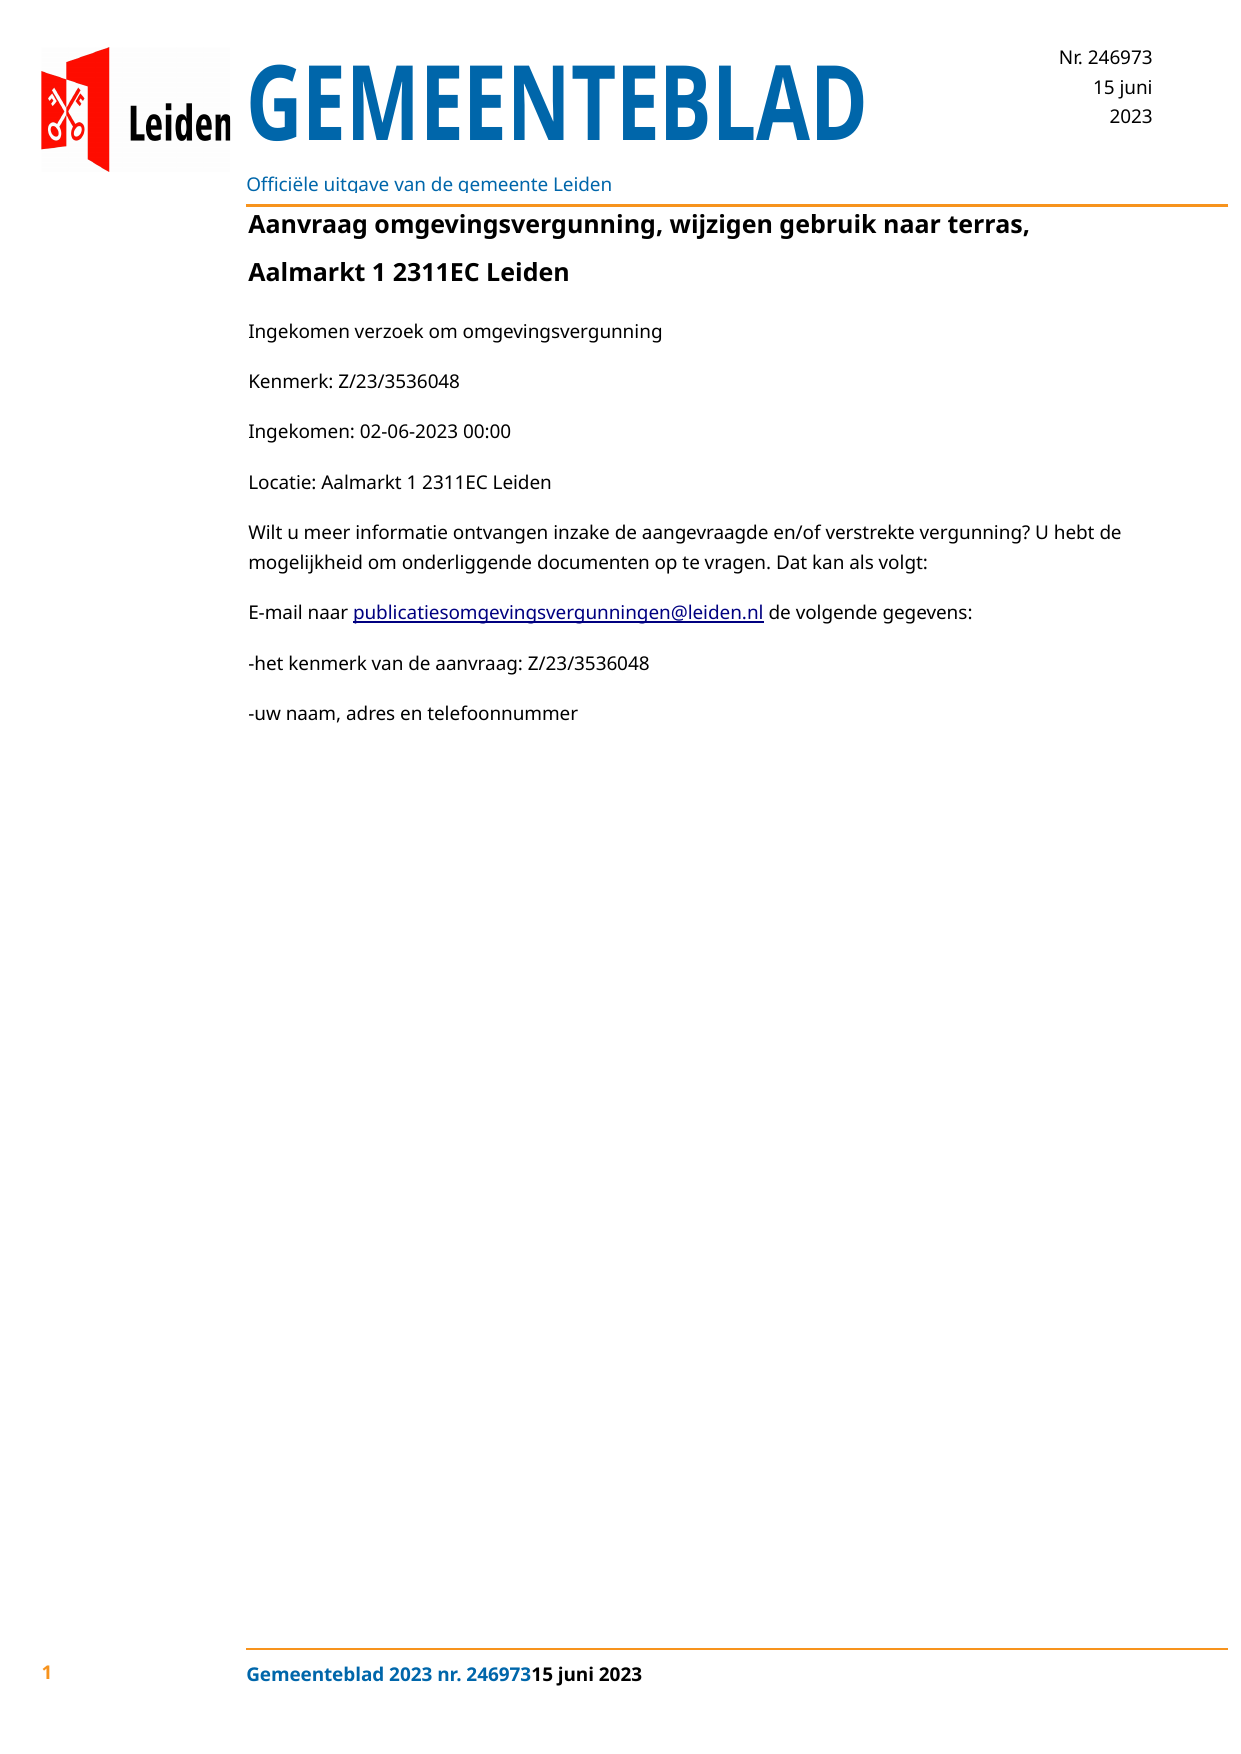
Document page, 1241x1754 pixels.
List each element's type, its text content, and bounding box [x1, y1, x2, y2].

picture [41, 47, 231, 172]
text Ingekomen: 02-06-2023 00:00 [248, 419, 1152, 444]
text Aanvraag omgevingsvergunning, wijzigen gebruik naar terras, Aalmarkt 1 2311EC Leiden [248, 207, 1152, 288]
text -het kenmerk van de aanvraag: Z/23/3536048 [248, 650, 1152, 676]
text Kenmerk: Z/23/3536048 [248, 368, 1152, 394]
text Ingekomen verzoek om omgevingsvergunning [248, 318, 1152, 344]
text Locatie: Aalmarkt 1 2311EC Leiden [248, 469, 1152, 495]
text E-mail naar publicatiesomgevingsvergunningen@leiden.nl de volgende gegevens: [248, 599, 1152, 625]
text Wilt u meer informatie ontvangen inzake de aangevraagde en/of verstrekte vergunning? U hebt de mogelijkheid om onderliggende documenten op te vragen. Dat kan als volgt: [248, 519, 1152, 575]
text -uw naam, adres en telefoonnummer [248, 700, 1152, 726]
